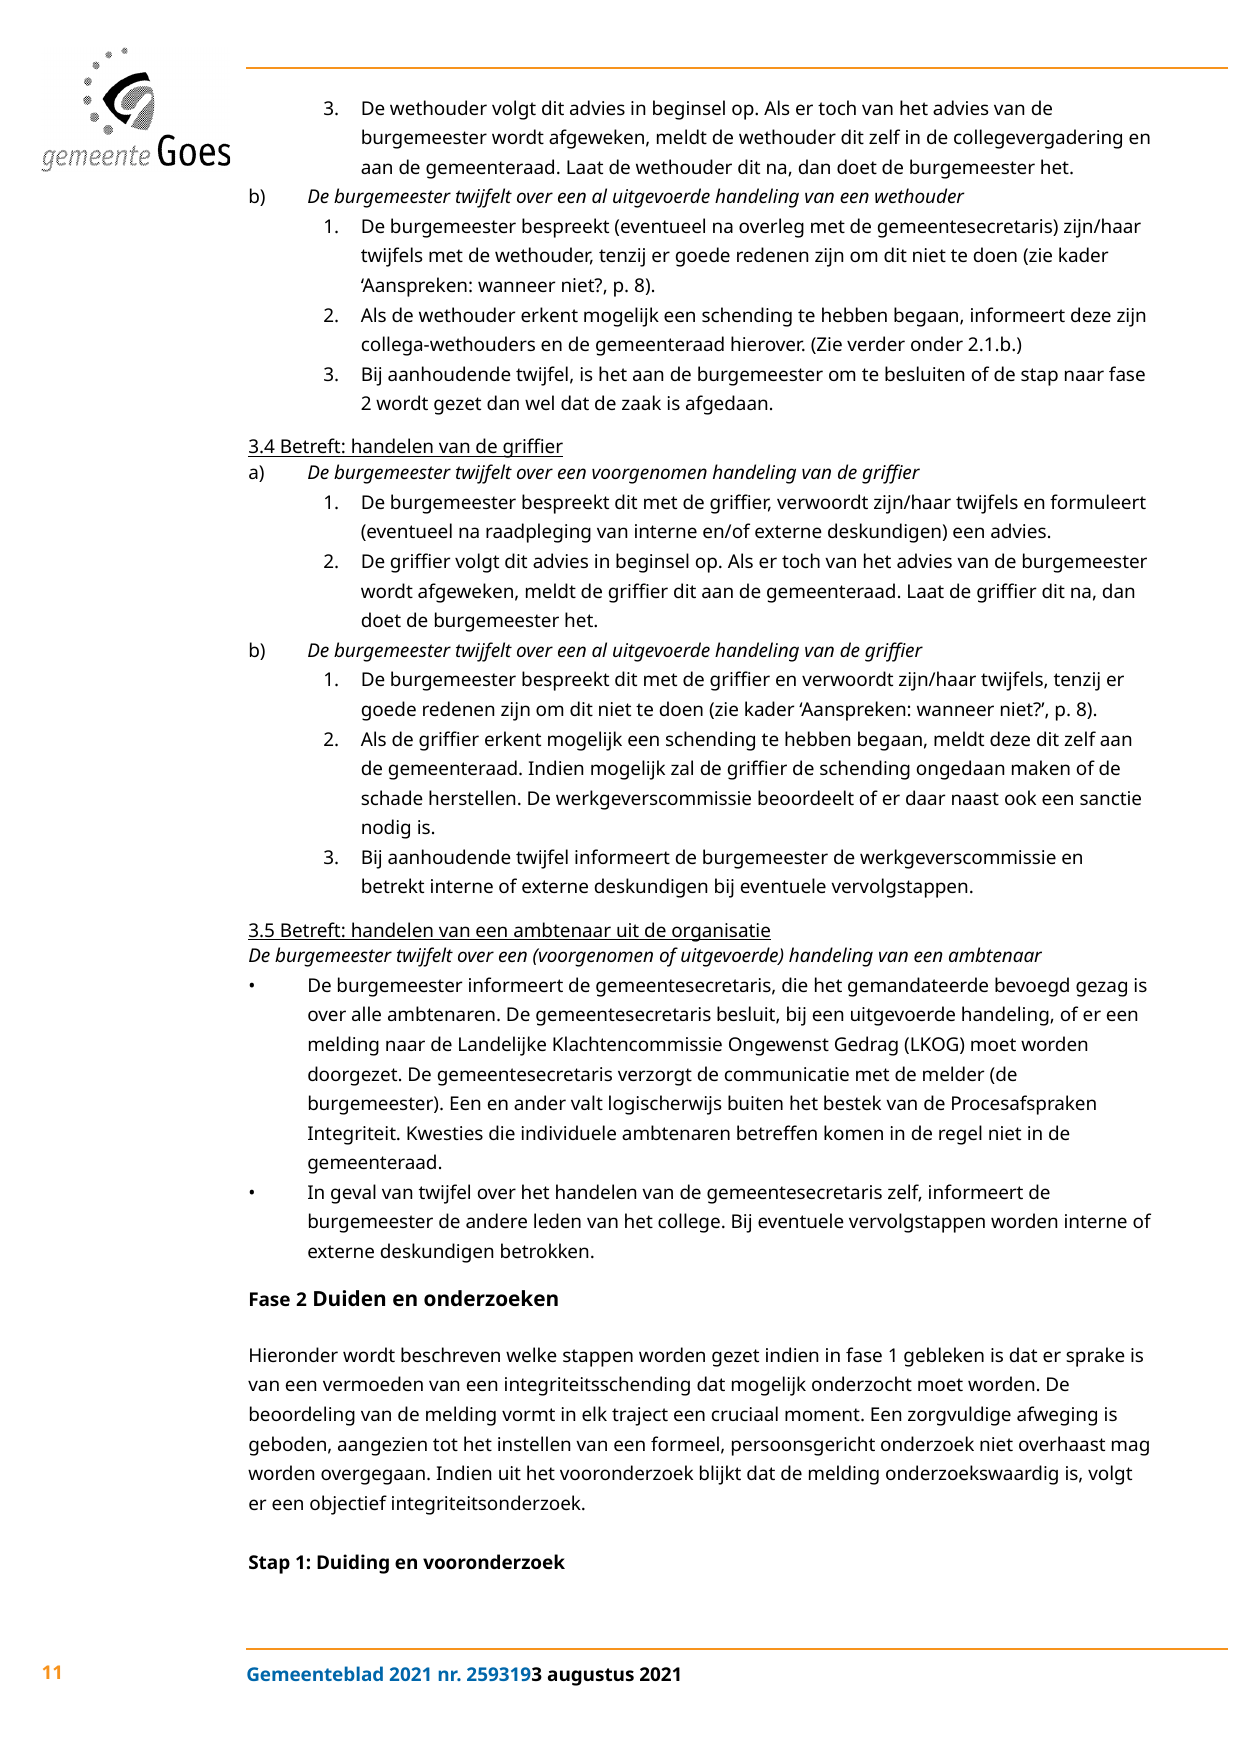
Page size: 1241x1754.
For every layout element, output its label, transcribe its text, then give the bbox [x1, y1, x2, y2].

list Bij aanhoudende twijfel informeert de burgemeester de werkgeverscommissie en betrekt interne of externe deskundigen bij eventuele vervolgstappen. [323, 844, 1152, 899]
list De burgemeester twijfelt over een al uitgevoerde handeling van een wethouder [248, 183, 1152, 209]
text Fase 2 Duiden en onderzoeken [248, 1284, 1152, 1312]
list Bij aanhoudende twijfel, is het aan de burgemeester om te besluiten of de stap naar fase 2 wordt gezet dan wel dat de zaak is afgedaan. [323, 361, 1152, 416]
list In geval van twijfel over het handelen van de gemeentesecretaris zelf, informeert de burgemeester de andere leden van het college. Bij eventuele vervolgstappen worden interne of externe deskundigen betrokken. [248, 1179, 1152, 1264]
text Hieronder wordt beschreven welke stappen worden gezet indien in fase 1 gebleken is dat er sprake is van een vermoeden van een integriteitsschending dat mogelijk onderzocht moet worden. De beoordeling van de melding vormt in elk traject een cruciaal moment. Een zorgvuldige afweging is geboden, aangezien tot het instellen van een formeel, persoonsgericht onderzoek niet overhaast mag worden overgegaan. Indien uit het vooronderzoek blijkt dat de melding onderzoekswaardig is, volgt er een objectief integriteitsonderzoek. [248, 1342, 1152, 1516]
list Als de griffier erkent mogelijk een schending te hebben begaan, meldt deze dit zelf aan de gemeenteraad. Indien mogelijk zal de griffier de schending ongedaan maken of de schade herstellen. De werkgeverscommissie beoordeelt of er daar naast ook een sanctie nodig is. [323, 726, 1152, 840]
list De burgemeester twijfelt over een al uitgevoerde handeling van de griffier [248, 637, 1152, 663]
list De burgemeester informeert de gemeentesecretaris, die het gemandateerde bevoegd gezag is over alle ambtenaren. De gemeentesecretaris besluit, bij een uitgevoerde handeling, of er een melding naar de Landelijke Klachtencommissie Ongewenst Gedrag (LKOG) moet worden doorgezet. De gemeentesecretaris verzorgt de communicatie met de melder (de burgemeester). Een en ander valt logischerwijs buiten het bestek van de Procesafspraken Integriteit. Kwesties die individuele ambtenaren betreffen komen in de regel niet in de gemeenteraad. [248, 972, 1152, 1175]
list Als de wethouder erkent mogelijk een schending te hebben begaan, informeert deze zijn collega-wethouders en de gemeenteraad hierover. (Zie verder onder 2.1.b.) [323, 302, 1152, 357]
list De griffier volgt dit advies in beginsel op. Als er toch van het advies van de burgemeester wordt afgeweken, meldt de griffier dit aan de gemeenteraad. Laat de griffier dit na, dan doet de burgemeester het. [323, 548, 1152, 633]
list De burgemeester bespreekt (eventueel na overleg met de gemeentesecretaris) zijn/haar twijfels met de wethouder, tenzij er goede redenen zijn om dit niet te doen (zie kader ‘Aanspreken: wanneer niet?, p. 8). [323, 213, 1152, 298]
text De burgemeester twijfelt over een (voorgenomen of uitgevoerde) handeling van een ambtenaar [248, 942, 1152, 968]
list De burgemeester bespreekt dit met de griffier en verwoordt zijn/haar twijfels, tenzij er goede redenen zijn om dit niet te doen (zie kader ‘Aanspreken: wanneer niet?’, p. 8). [323, 667, 1152, 722]
text 3.5 Betreft: handelen van een ambtenaar uit de organisatie [248, 917, 1152, 942]
list De burgemeester twijfelt over een voorgenomen handeling van de griffier [248, 459, 1152, 485]
text Stap 1: Duiding en vooronderzoek [248, 1549, 1152, 1575]
list De burgemeester bespreekt dit met de griffier, verwoordt zijn/haar twijfels en formuleert (eventueel na raadpleging van interne en/of externe deskundigen) een advies. [323, 489, 1152, 544]
picture [41, 47, 231, 172]
list De wethouder volgt dit advies in beginsel op. Als er toch van het advies van de burgemeester wordt afgeweken, meldt de wethouder dit zelf in de collegevergadering en aan de gemeenteraad. Laat de wethouder dit na, dan doet de burgemeester het. [323, 95, 1152, 180]
text 3.4 Betreft: handelen van de griffier [248, 434, 1152, 459]
